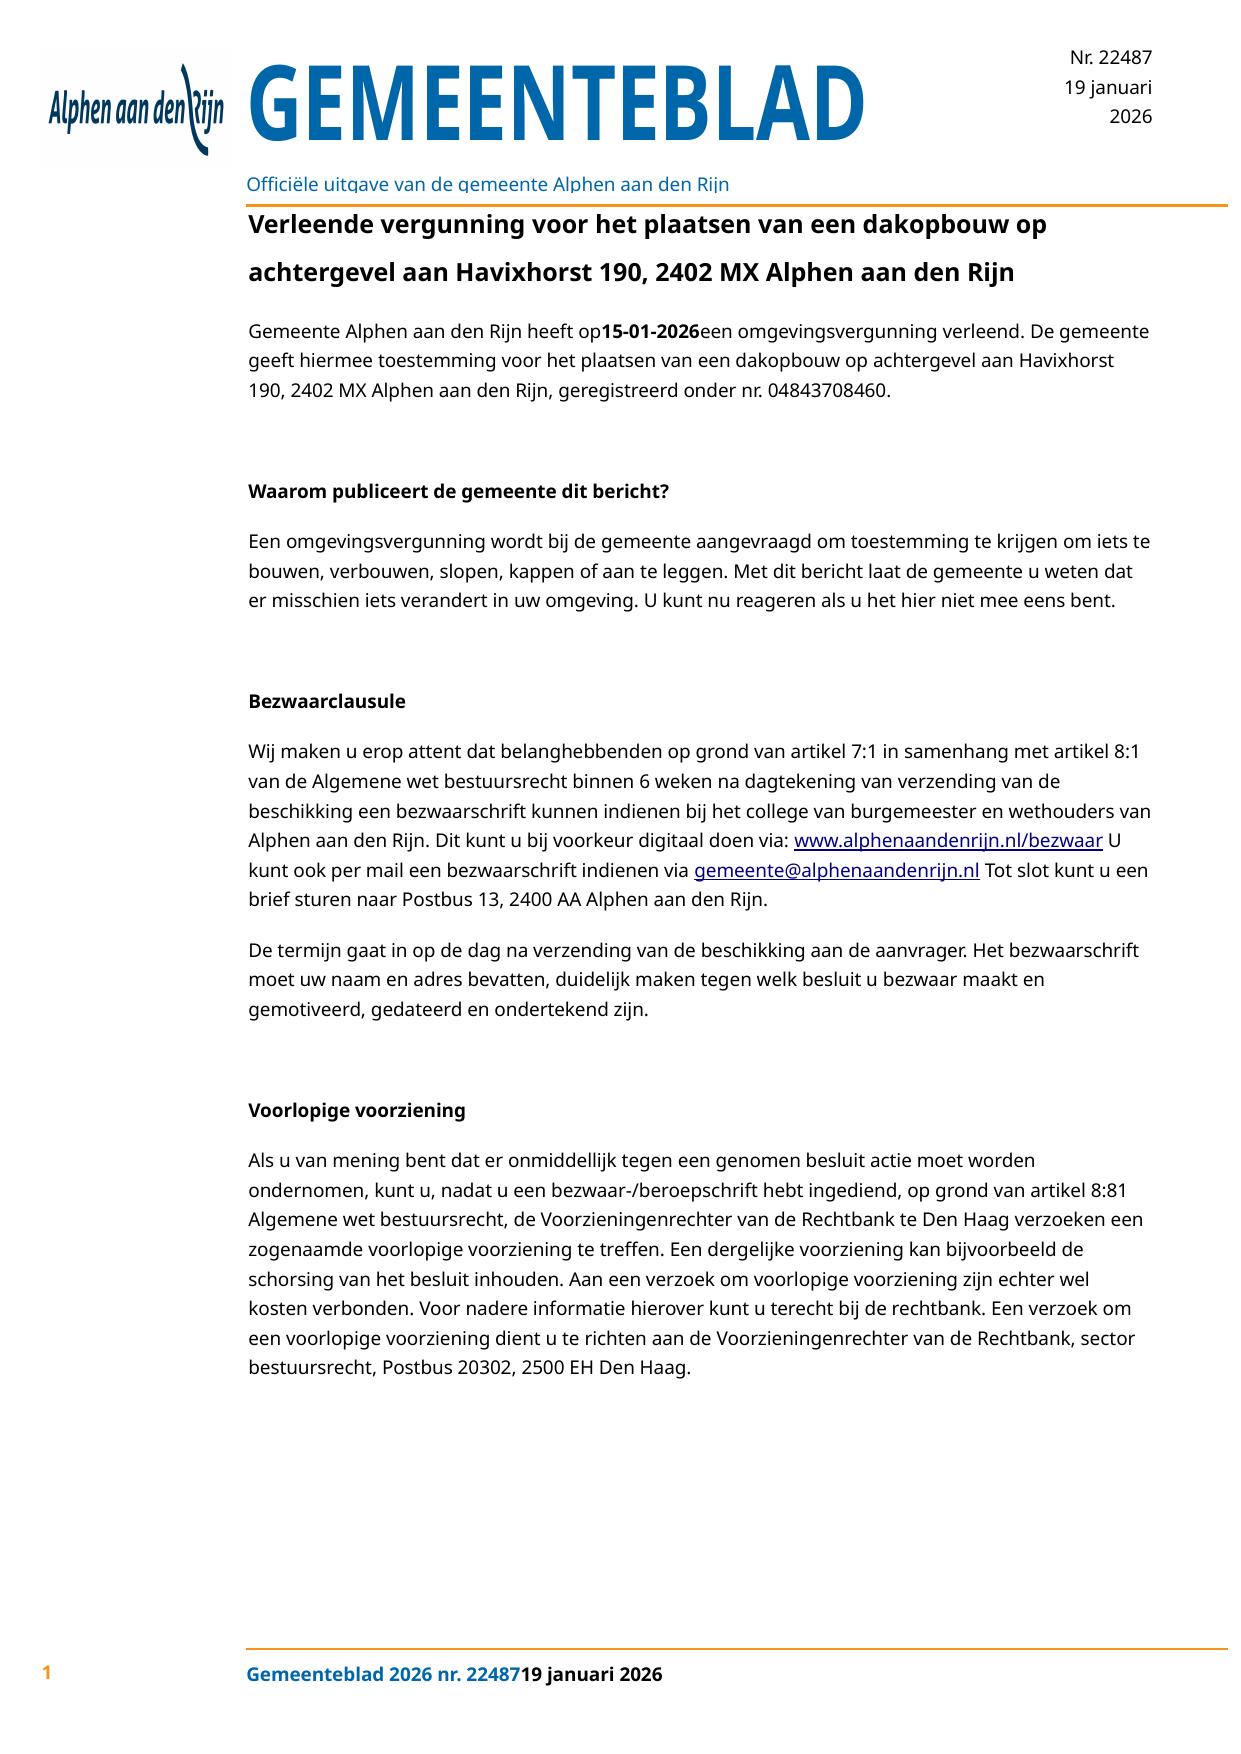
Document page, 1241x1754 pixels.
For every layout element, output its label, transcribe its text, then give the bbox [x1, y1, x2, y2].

text Verleende vergunning voor het plaatsen van een dakopbouw op achtergevel aan Havixhorst 190, 2402 MX Alphen aan den Rijn [248, 207, 1152, 288]
text De termijn gaat in op de dag na verzending van de beschikking aan de aanvrager. Het bezwaarschrift moet uw naam en adres bevatten, duidelijk maken tegen welk besluit u bezwaar maakt en gemotiveerd, gedateerd en ondertekend zijn. [248, 937, 1152, 1022]
picture [41, 47, 231, 172]
text Een omgevingsvergunning wordt bij de gemeente aangevraagd om toestemming te krijgen om iets te bouwen, verbouwen, slopen, kappen of aan te leggen. Met dit bericht laat de gemeente u weten dat er misschien iets verandert in uw omgeving. U kunt nu reageren als u het hier niet mee eens bent. [248, 528, 1152, 613]
text Voorlopige voorziening [248, 1097, 1152, 1123]
text Bezwaarclausule [248, 688, 1152, 714]
text Wij maken u erop attent dat belanghebbenden op grond van artikel 7:1 in samenhang met artikel 8:1 van de Algemene wet bestuursrecht binnen 6 weken na dagtekening van verzending van de beschikking een bezwaarschrift kunnen indienen bij het college van burgemeester en wethouders van Alphen aan den Rijn. Dit kunt u bij voorkeur digitaal doen via: www.alphenaandenrijn.nl/bezwaar U kunt ook per mail een bezwaarschrift indienen via gemeente@alphenaandenrijn.nl Tot slot kunt u een brief sturen naar Postbus 13, 2400 AA Alphen aan den Rijn. [248, 739, 1152, 912]
text Gemeente Alphen aan den Rijn heeft op15-01-2026een omgevingsvergunning verleend. De gemeente geeft hiermee toestemming voor het plaatsen van een dakopbouw op achtergevel aan Havixhorst 190, 2402 MX Alphen aan den Rijn, geregistreerd onder nr. 04843708460. [248, 318, 1152, 403]
text Waarom publiceert de gemeente dit bericht? [248, 478, 1152, 504]
text Als u van mening bent dat er onmiddellijk tegen een genomen besluit actie moet worden ondernomen, kunt u, nadat u een bezwaar-/beroepschrift hebt ingediend, op grond van artikel 8:81 Algemene wet bestuursrecht, de Voorzieningenrechter van de Rechtbank te Den Haag verzoeken een zogenaamde voorlopige voorziening te treffen. Een dergelijke voorziening kan bijvoorbeeld de schorsing van het besluit inhouden. Aan een verzoek om voorlopige voorziening zijn echter wel kosten verbonden. Voor nadere informatie hierover kunt u terecht bij de rechtbank. Een verzoek om een voorlopige voorziening dient u te richten aan de Voorzieningenrechter van de Rechtbank, sector bestuursrecht, Postbus 20302, 2500 EH Den Haag. [248, 1147, 1152, 1380]
